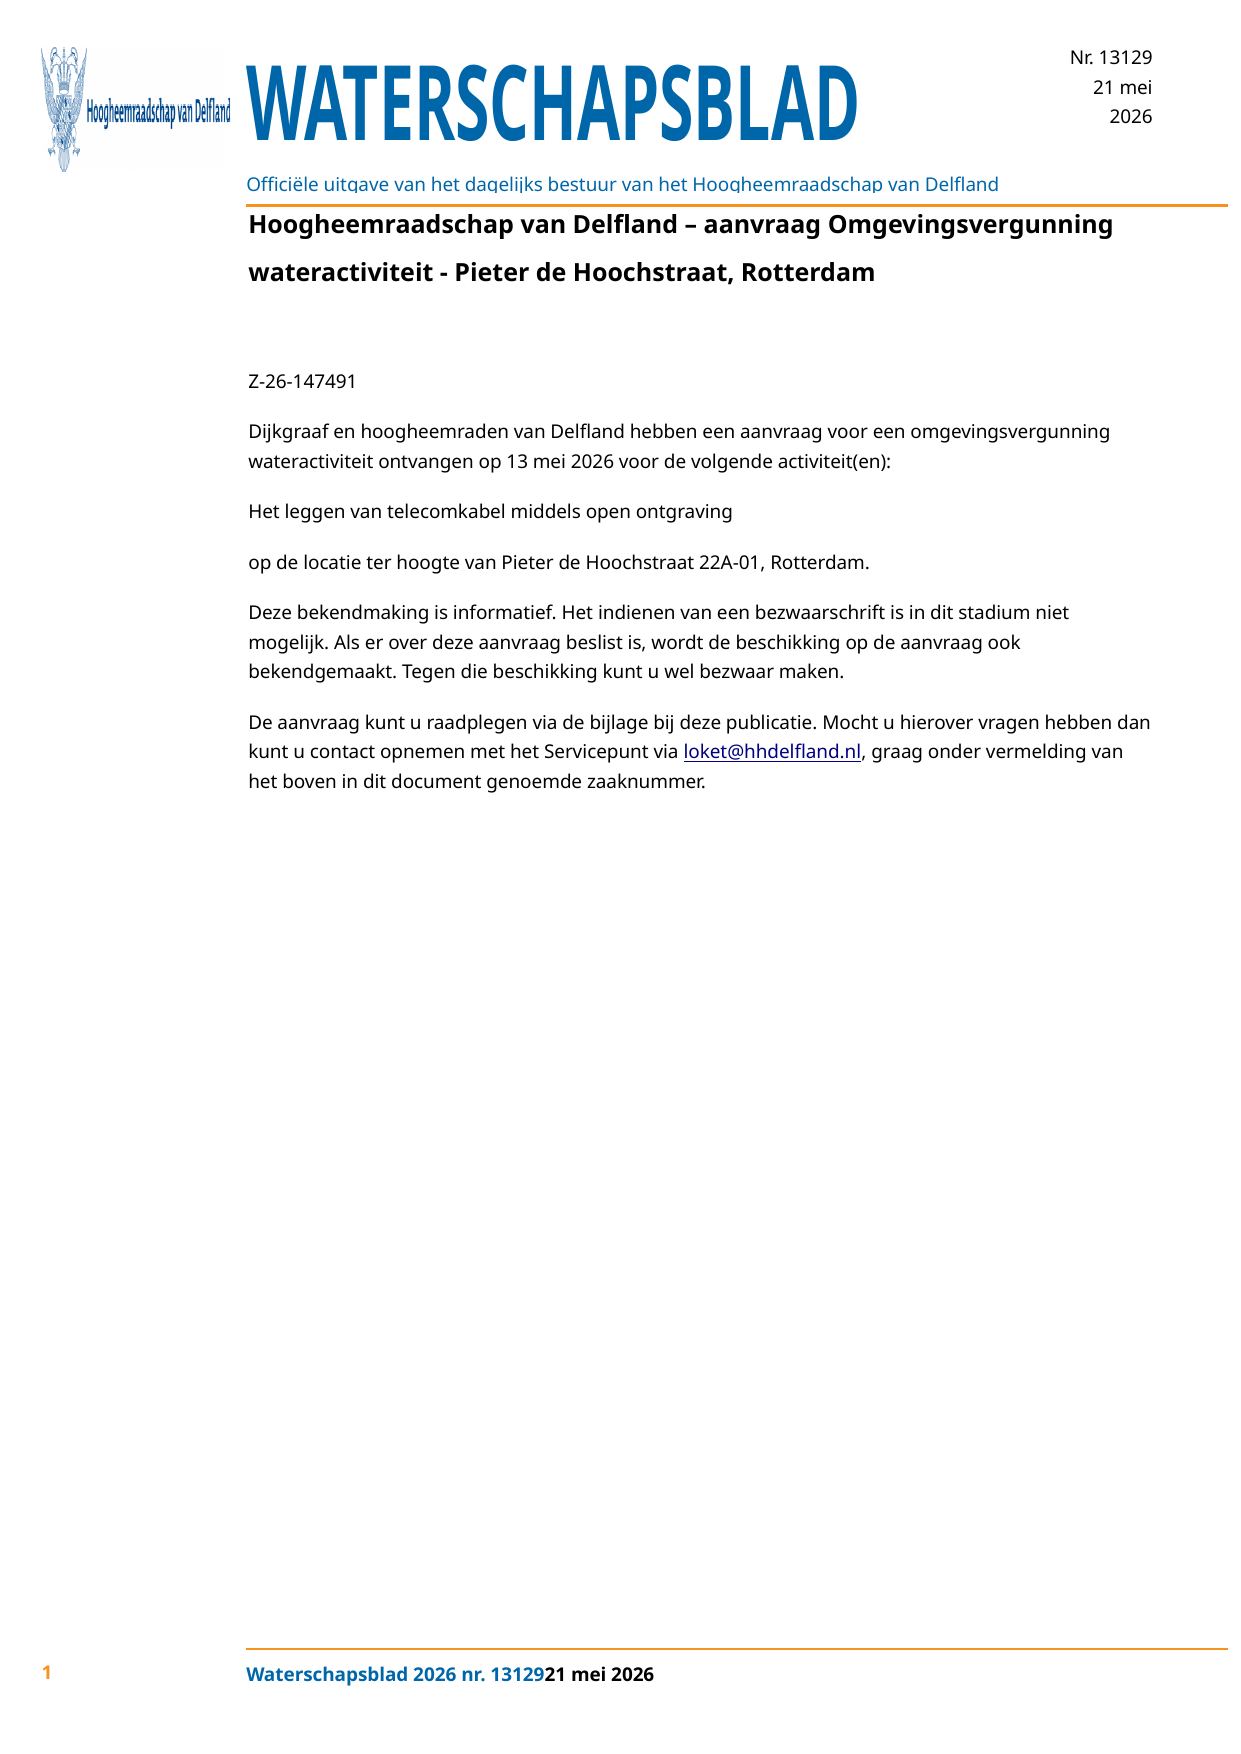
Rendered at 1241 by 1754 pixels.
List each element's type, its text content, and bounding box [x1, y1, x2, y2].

text Dijkgraaf en hoogheemraden van Delfland hebben een aanvraag voor een omgevingsvergunning wateractiviteit ontvangen op 13 mei 2026 voor de volgende activiteit(en): [248, 419, 1152, 474]
text op de locatie ter hoogte van Pieter de Hoochstraat 22A-01, Rotterdam. [248, 549, 1152, 575]
picture [41, 47, 231, 172]
text Hoogheemraadschap van Delfland – aanvraag Omgevingsvergunning wateractiviteit - Pieter de Hoochstraat, Rotterdam [248, 207, 1152, 288]
text Het leggen van telecomkabel middels open ontgraving [248, 499, 1152, 524]
text De aanvraag kunt u raadplegen via de bijlage bij deze publicatie. Mocht u hierover vragen hebben dan kunt u contact opnemen met het Servicepunt via loket@hhdelfland.nl, graag onder vermelding van het boven in dit document genoemde zaaknummer. [248, 709, 1152, 794]
text Z-26-147491 [248, 368, 1152, 394]
text Deze bekendmaking is informatief. Het indienen van een bezwaarschrift is in dit stadium niet mogelijk. Als er over deze aanvraag beslist is, wordt de beschikking op de aanvraag ook bekendgemaakt. Tegen die beschikking kunt u wel bezwaar maken. [248, 599, 1152, 684]
